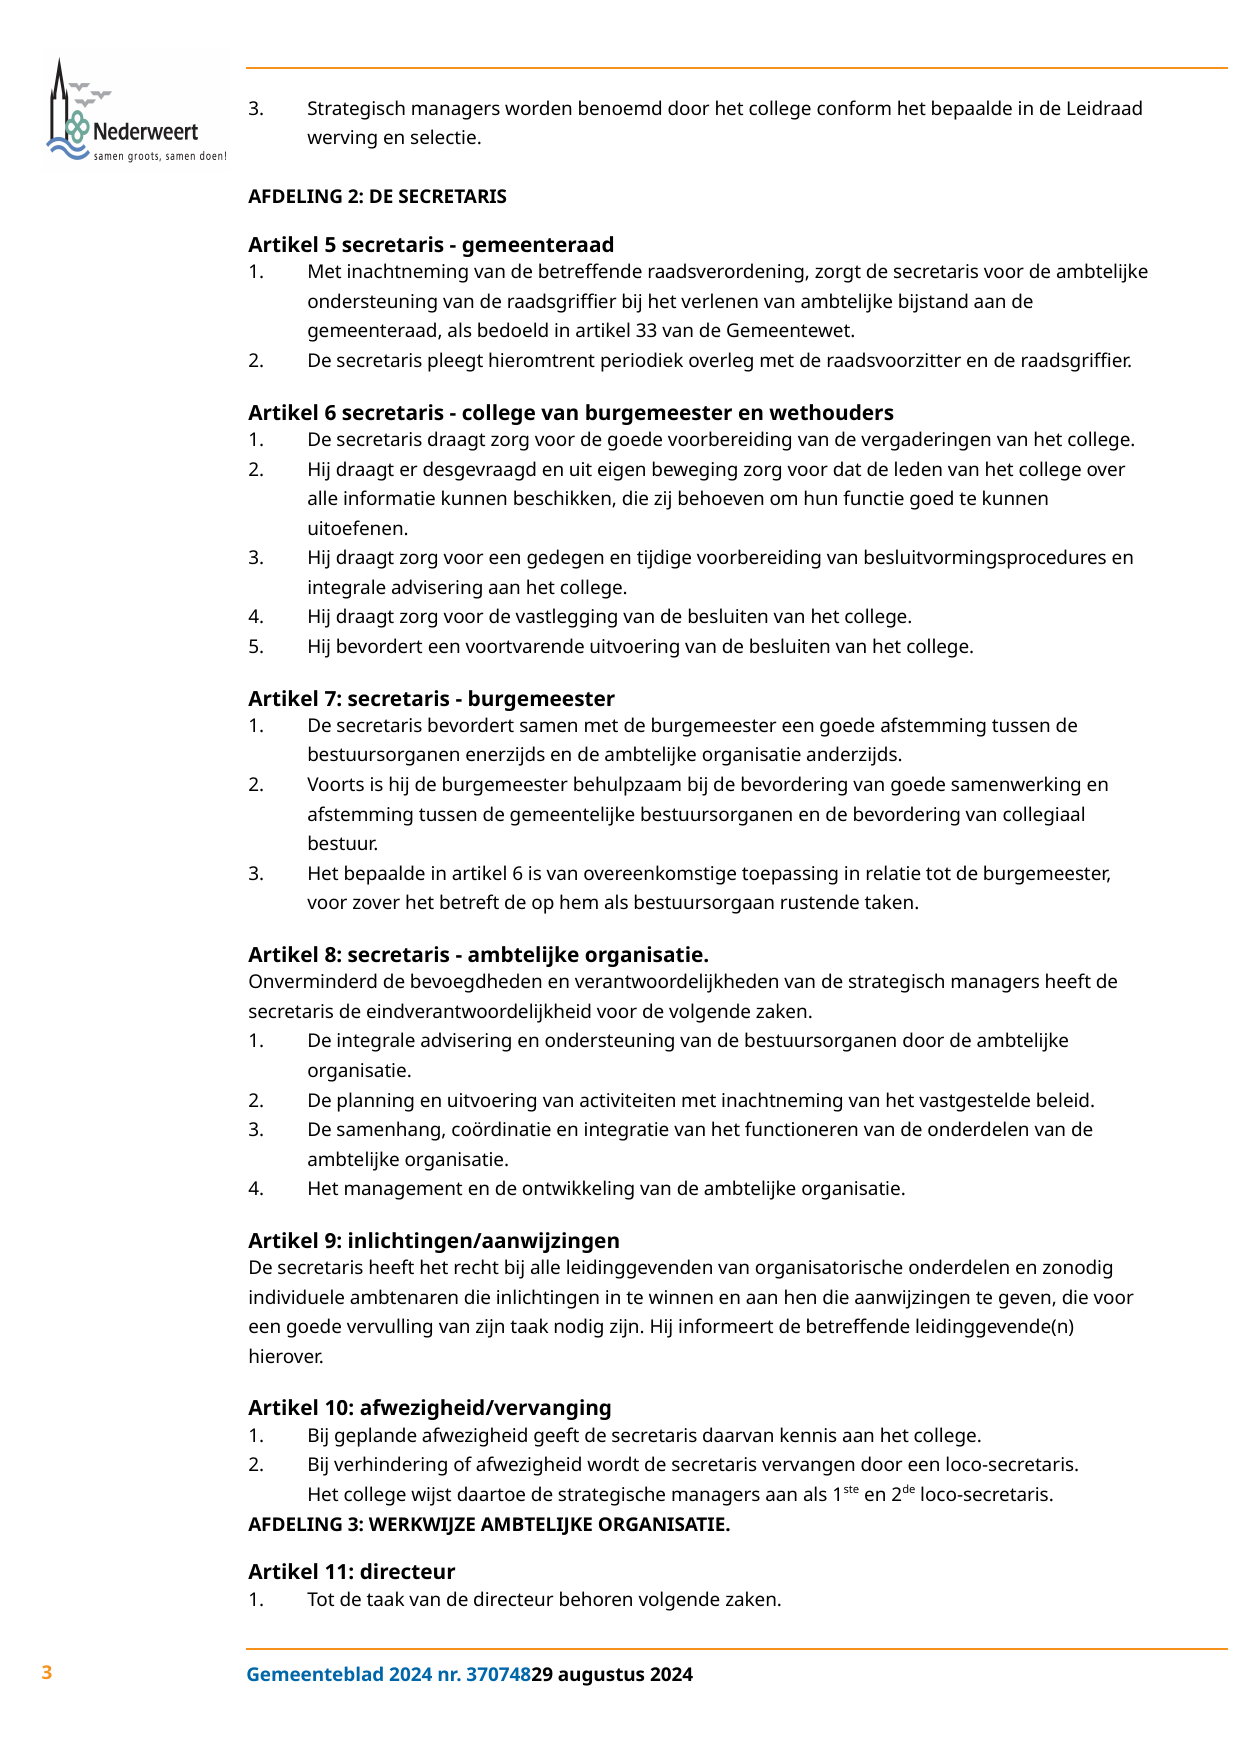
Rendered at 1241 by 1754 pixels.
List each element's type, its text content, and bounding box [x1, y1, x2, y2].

list Het bepaalde in artikel 6 is van overeenkomstige toepassing in relatie tot de burgemeester, voor zover het betreft de op hem als bestuursorgaan rustende taken. [248, 860, 1152, 915]
picture [41, 47, 231, 172]
text Onverminderd de bevoegdheden en verantwoordelijkheden van de strategisch managers heeft de secretaris de eindverantwoordelijkheid voor de volgende zaken. [248, 968, 1152, 1024]
list Het college wijst daartoe de strategische managers aan als 1ste en 2de loco-secretaris. [248, 1481, 1152, 1507]
text Artikel 6 secretaris - college van burgemeester en wethouders [248, 398, 1152, 426]
text Artikel 11: directeur [248, 1557, 1152, 1586]
list De planning en uitvoering van activiteiten met inachtneming van het vastgestelde beleid. [248, 1087, 1152, 1112]
list De secretaris draagt zorg voor de goede voorbereiding van de vergaderingen van het college. [248, 426, 1152, 452]
text AFDELING 3: WERKWIJZE AMBTELIJKE ORGANISATIE. [248, 1511, 1152, 1536]
list Hij bevordert een voortvarende uitvoering van de besluiten van het college. [248, 633, 1152, 659]
list Hij draagt zorg voor een gedegen en tijdige voorbereiding van besluitvormingsprocedures en integrale advisering aan het college. [248, 544, 1152, 600]
list Hij draagt er desgevraagd en uit eigen beweging zorg voor dat de leden van het college over alle informatie kunnen beschikken, die zij behoeven om hun functie goed te kunnen uitoefenen. [248, 456, 1152, 541]
text Artikel 9: inlichtingen/aanwijzingen [248, 1226, 1152, 1254]
list Met inachtneming van de betreffende raadsverordening, zorgt de secretaris voor de ambtelijke ondersteuning van de raadsgriffier bij het verlenen van ambtelijke bijstand aan de gemeenteraad, als bedoeld in artikel 33 van de Gemeentewet. [248, 258, 1152, 343]
list Voorts is hij de burgemeester behulpzaam bij de bevordering van goede samenwerking en afstemming tussen de gemeentelijke bestuursorganen en de bevordering van collegiaal bestuur. [248, 771, 1152, 856]
list Bij verhindering of afwezigheid wordt de secretaris vervangen door een loco-secretaris. [248, 1452, 1152, 1477]
list Hij draagt zorg voor de vastlegging van de besluiten van het college. [248, 604, 1152, 629]
list De samenhang, coördinatie en integratie van het functioneren van de onderdelen van de ambtelijke organisatie. [248, 1116, 1152, 1172]
list De secretaris pleegt hieromtrent periodiek overleg met de raadsvoorzitter en de raadsgriffier. [248, 347, 1152, 373]
text AFDELING 2: DE SECRETARIS [248, 183, 1152, 209]
list De integrale advisering en ondersteuning van de bestuursorganen door de ambtelijke organisatie. [248, 1028, 1152, 1083]
list Strategisch managers worden benoemd door het college conform het bepaalde in de Leidraad werving en selectie. [248, 95, 1152, 150]
text Artikel 7: secretaris - burgemeester [248, 684, 1152, 712]
list Tot de taak van de directeur behoren volgende zaken. [248, 1586, 1152, 1611]
list Bij geplande afwezigheid geeft de secretaris daarvan kennis aan het college. [248, 1422, 1152, 1448]
text De secretaris heeft het recht bij alle leidinggevenden van organisatorische onderdelen en zonodig individuele ambtenaren die inlichtingen in te winnen en aan hen die aanwijzingen te geven, die voor een goede vervulling van zijn taak nodig zijn. Hij informeert de betreffende leidinggevende(n) hierover. [248, 1254, 1152, 1369]
text Artikel 10: afwezigheid/vervanging [248, 1393, 1152, 1422]
text Artikel 8: secretaris - ambtelijke organisatie. [248, 940, 1152, 968]
list De secretaris bevordert samen met de burgemeester een goede afstemming tussen de bestuursorganen enerzijds en de ambtelijke organisatie anderzijds. [248, 712, 1152, 767]
text Artikel 5 secretaris - gemeenteraad [248, 230, 1152, 258]
list Het management en de ontwikkeling van de ambtelijke organisatie. [248, 1176, 1152, 1201]
